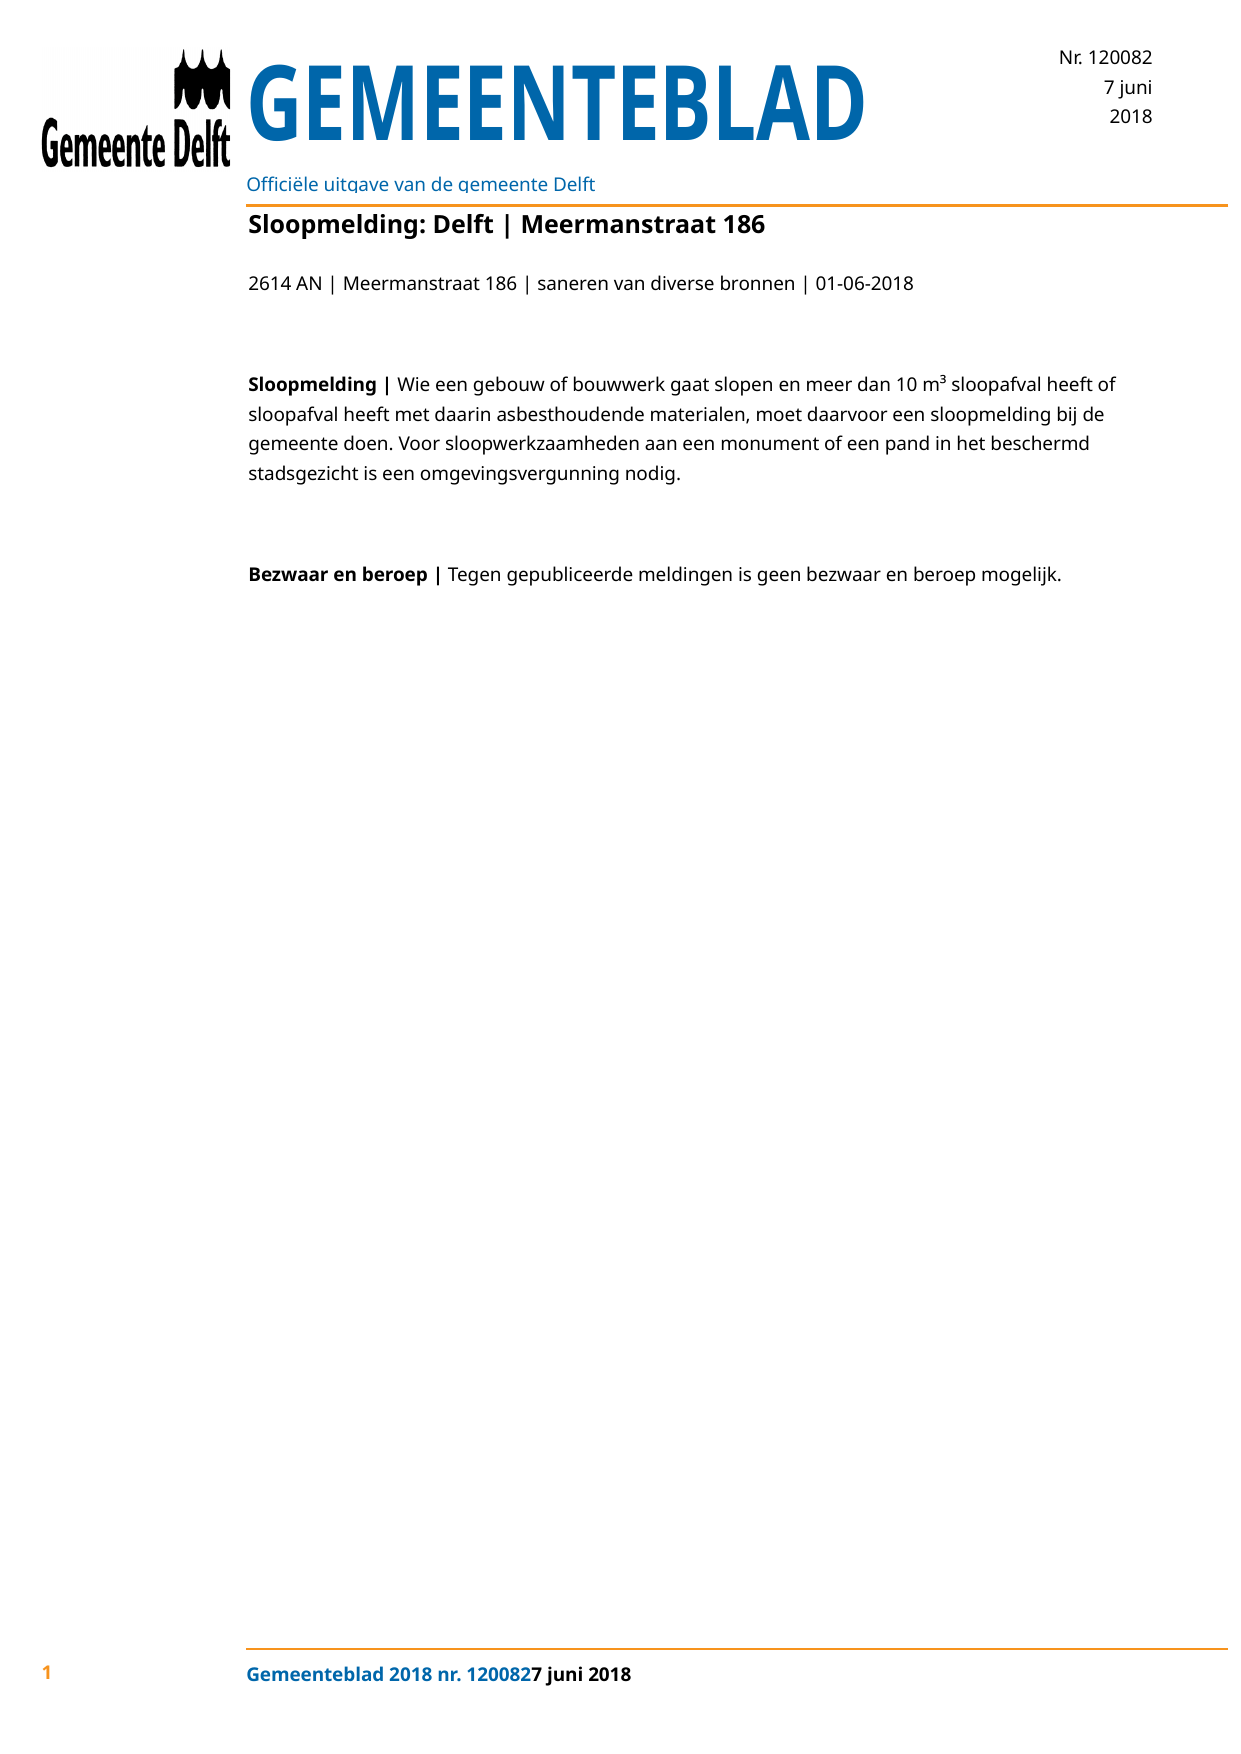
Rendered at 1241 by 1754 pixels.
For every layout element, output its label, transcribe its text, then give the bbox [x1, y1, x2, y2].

text Sloopmelding | Wie een gebouw of bouwwerk gaat slopen en meer dan 10 m³ sloopafval heeft of sloopafval heeft met daarin asbesthoudende materialen, moet daarvoor een sloopmelding bij de gemeente doen. Voor sloopwerkzaamheden aan een monument of een pand in het beschermd stadsgezicht is een omgevingsvergunning nodig. [248, 371, 1152, 486]
text Bezwaar en beroep | Tegen gepubliceerde meldingen is geen bezwaar en beroep mogelijk. [248, 561, 1152, 586]
picture [41, 47, 231, 172]
text Sloopmelding: Delft | Meermanstraat 186 [248, 207, 1152, 241]
text 2614 AN | Meermanstraat 186 | saneren van diverse bronnen | 01-06-2018 [248, 270, 1152, 296]
